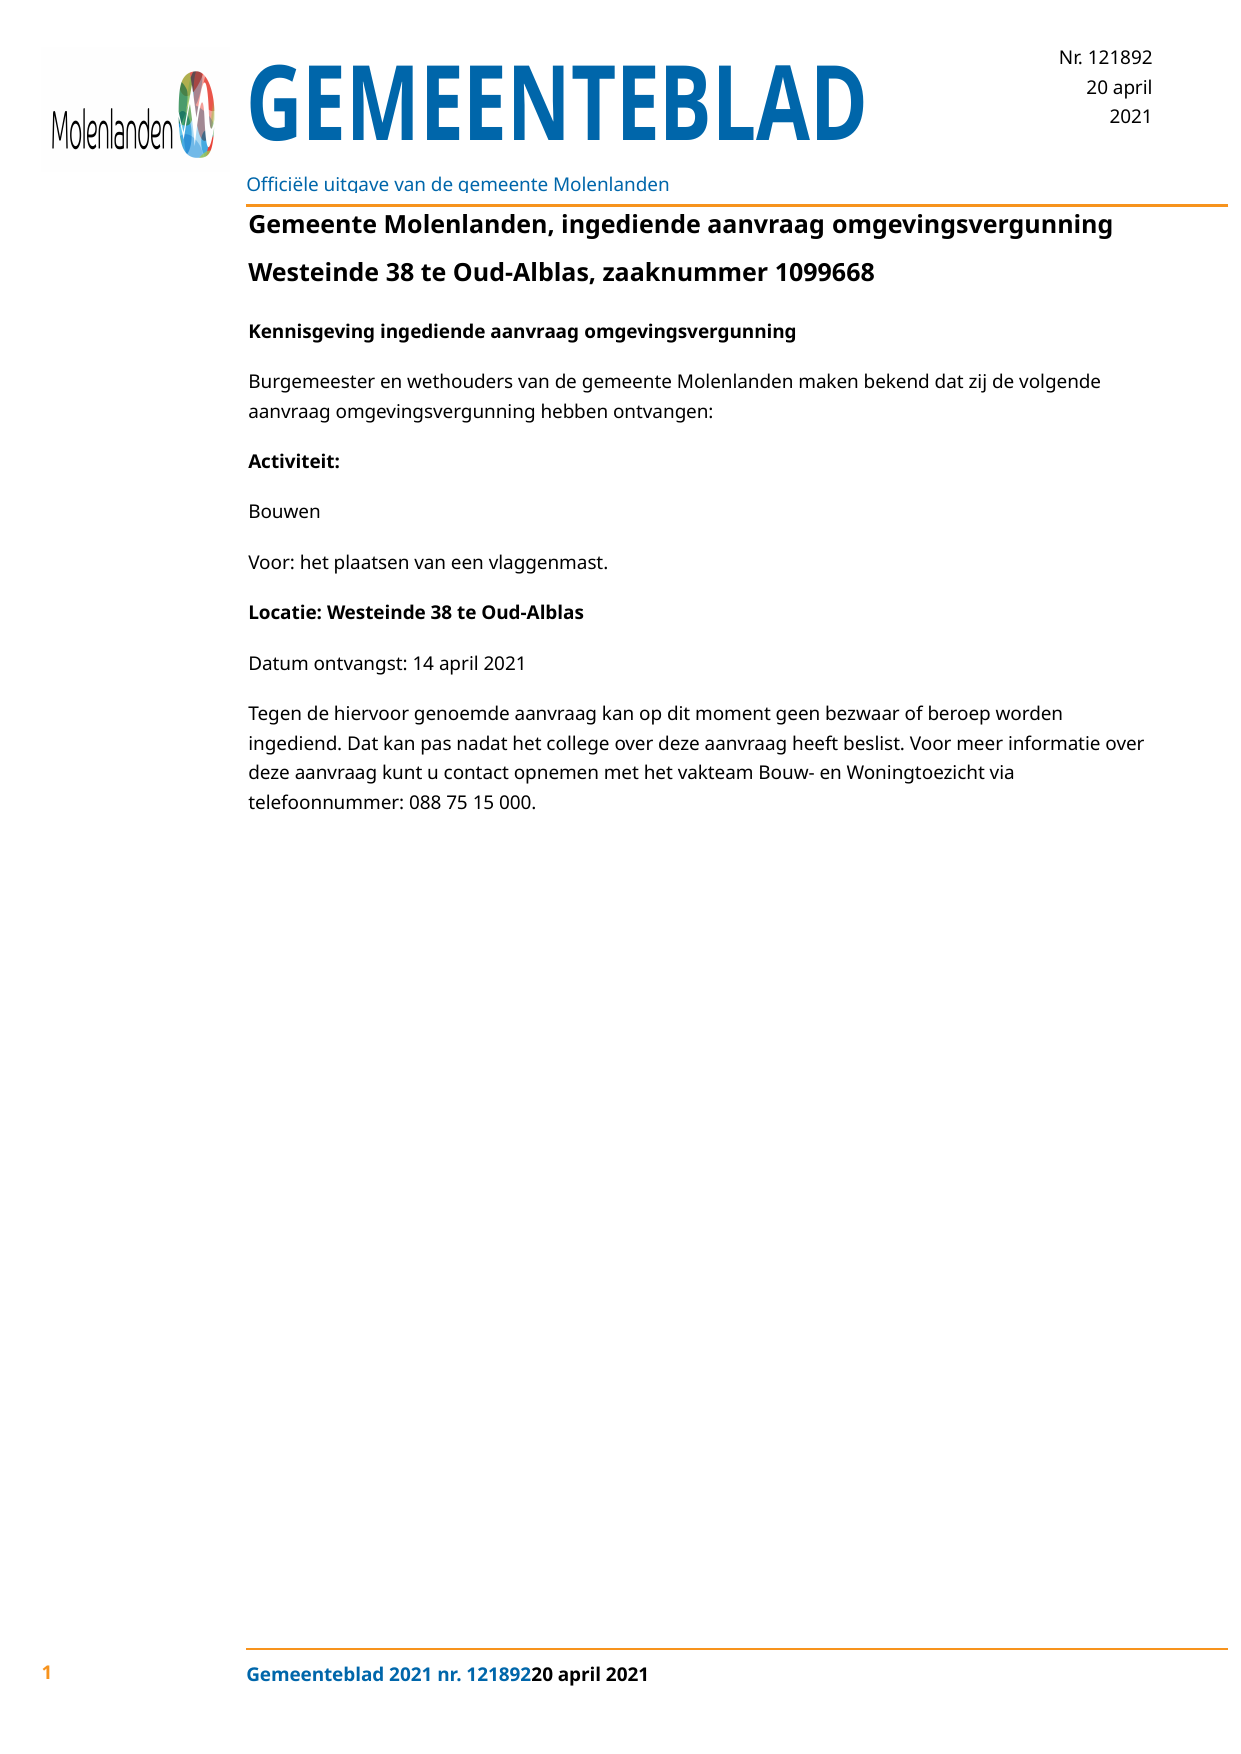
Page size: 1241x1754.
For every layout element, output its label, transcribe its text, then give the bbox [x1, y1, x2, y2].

picture [41, 47, 231, 172]
text Locatie: Westeinde 38 te Oud-Alblas [248, 599, 1152, 625]
text Bouwen [248, 499, 1152, 524]
text Burgemeester en wethouders van de gemeente Molenlanden maken bekend dat zij de volgende aanvraag omgevingsvergunning hebben ontvangen: [248, 368, 1152, 424]
text Gemeente Molenlanden, ingediende aanvraag omgevingsvergunning Westeinde 38 te Oud-Alblas, zaaknummer 1099668 [248, 207, 1152, 288]
text Voor: het plaatsen van een vlaggenmast. [248, 549, 1152, 575]
text Activiteit: [248, 448, 1152, 474]
text Datum ontvangst: 14 april 2021 [248, 650, 1152, 676]
text Kennisgeving ingediende aanvraag omgevingsvergunning [248, 318, 1152, 344]
text Tegen de hiervoor genoemde aanvraag kan op dit moment geen bezwaar of beroep worden ingediend. Dat kan pas nadat het college over deze aanvraag heeft beslist. Voor meer informatie over deze aanvraag kunt u contact opnemen met het vakteam Bouw- en Woningtoezicht via telefoonnummer: 088 75 15 000. [248, 700, 1152, 815]
